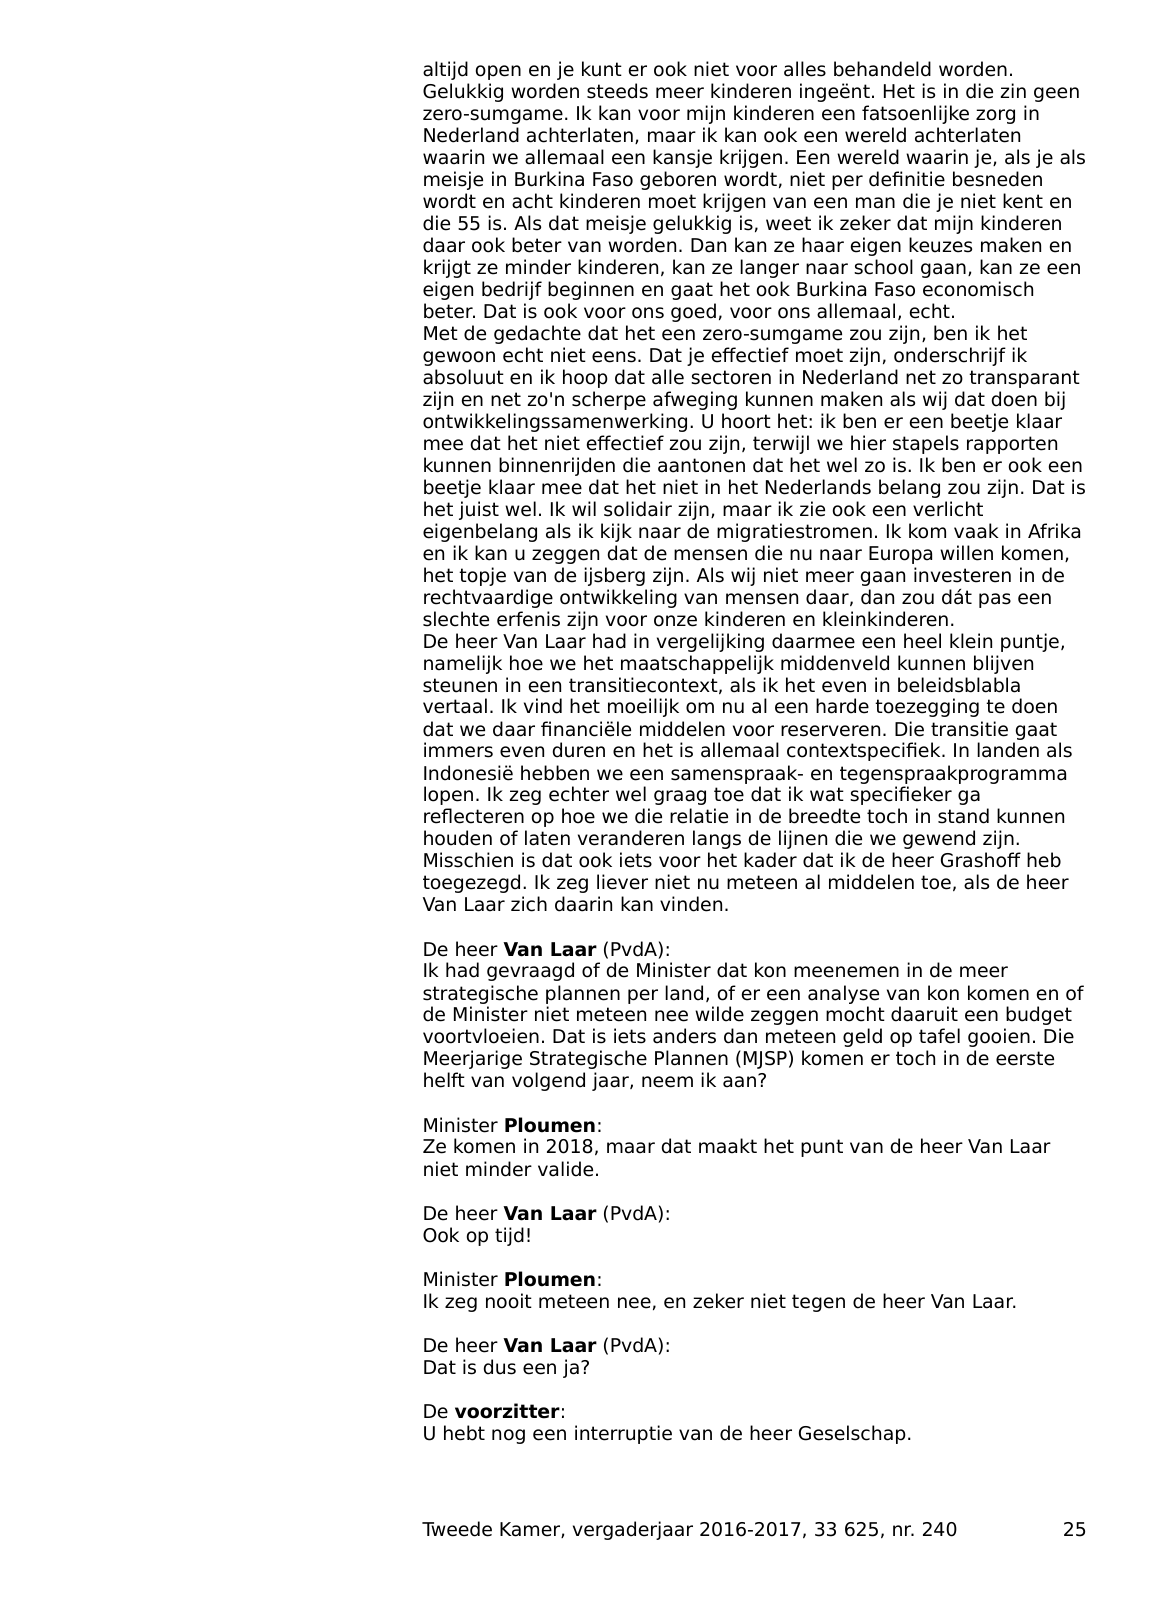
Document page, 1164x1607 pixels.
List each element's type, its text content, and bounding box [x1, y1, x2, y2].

text De heer Van Laar (PvdA): [422, 1335, 1087, 1357]
text Ik had gevraagd of de Minister dat kon meenemen in de meer strategische plannen per land, of er een analyse van kon komen en of de Minister niet meteen nee wilde zeggen mocht daaruit een budget voortvloeien. Dat is iets anders dan meteen geld op tafel gooien. Die Meerjarige Strategische Plannen (MJSP) komen er toch in de eerste helft van volgend jaar, neem ik aan? [422, 960, 1087, 1092]
text U hebt nog een interruptie van de heer Geselschap. [422, 1423, 1087, 1445]
text De heer Van Laar (PvdA): [422, 1203, 1087, 1224]
text De voorzitter: [422, 1401, 1087, 1423]
text Minister Ploumen: [422, 1114, 1087, 1136]
text Minister Ploumen: [422, 1269, 1087, 1291]
text Ze komen in 2018, maar dat maakt het punt van de heer Van Laar niet minder valide. [422, 1136, 1087, 1180]
text Met de gedachte dat het een zero-sumgame zou zijn, ben ik het gewoon echt niet eens. Dat je effectief moet zijn, onderschrijf ik absoluut en ik hoop dat alle sectoren in Nederland net zo transparant zijn en net zo'n scherpe afweging kunnen maken als wij dat doen bij ontwikkelingssamenwerking. U hoort het: ik ben er een beetje klaar mee dat het niet effectief zou zijn, terwijl we hier stapels rapporten kunnen binnenrijden die aantonen dat het wel zo is. Ik ben er ook een beetje klaar mee dat het niet in het Nederlands belang zou zijn. Dat is het juist wel. Ik wil solidair zijn, maar ik zie ook een verlicht eigenbelang als ik kijk naar de migratiestromen. Ik kom vaak in Afrika en ik kan u zeggen dat de mensen die nu naar Europa willen komen, het topje van de ijsberg zijn. Als wij niet meer gaan investeren in de rechtvaardige ontwikkeling van mensen daar, dan zou dát pas een slechte erfenis zijn voor onze kinderen en kleinkinderen. [422, 323, 1087, 631]
text Dat is dus een ja? [422, 1357, 1087, 1379]
text De heer Van Laar (PvdA): [422, 938, 1087, 960]
text De heer Van Laar had in vergelijking daarmee een heel klein puntje, namelijk hoe we het maatschappelijk middenveld kunnen blijven steunen in een transitiecontext, als ik het even in beleidsblabla vertaal. Ik vind het moeilijk om nu al een harde toezegging te doen dat we daar financiële middelen voor reserveren. Die transitie gaat immers even duren en het is allemaal contextspecifiek. In landen als Indonesië hebben we een samenspraak- en tegenspraakprogramma lopen. Ik zeg echter wel graag toe dat ik wat specifieker ga reflecteren op hoe we die relatie in de breedte toch in stand kunnen houden of laten veranderen langs de lijnen die we gewend zijn. Misschien is dat ook iets voor het kader dat ik de heer Grashoff heb toegezegd. Ik zeg liever niet nu meteen al middelen toe, als de heer Van Laar zich daarin kan vinden. [422, 631, 1087, 916]
text Ik zeg nooit meteen nee, en zeker niet tegen de heer Van Laar. [422, 1291, 1087, 1313]
text Ook op tijd! [422, 1224, 1087, 1247]
text altijd open en je kunt er ook niet voor alles behandeld worden. Gelukkig worden steeds meer kinderen ingeënt. Het is in die zin geen zero-sumgame. Ik kan voor mijn kinderen een fatsoenlijke zorg in Nederland achterlaten, maar ik kan ook een wereld achterlaten waarin we allemaal een kansje krijgen. Een wereld waarin je, als je als meisje in Burkina Faso geboren wordt, niet per definitie besneden wordt en acht kinderen moet krijgen van een man die je niet kent en die 55 is. Als dat meisje gelukkig is, weet ik zeker dat mijn kinderen daar ook beter van worden. Dan kan ze haar eigen keuzes maken en krijgt ze minder kinderen, kan ze langer naar school gaan, kan ze een eigen bedrijf beginnen en gaat het ook Burkina Faso economisch beter. Dat is ook voor ons goed, voor ons allemaal, echt. [422, 59, 1087, 323]
